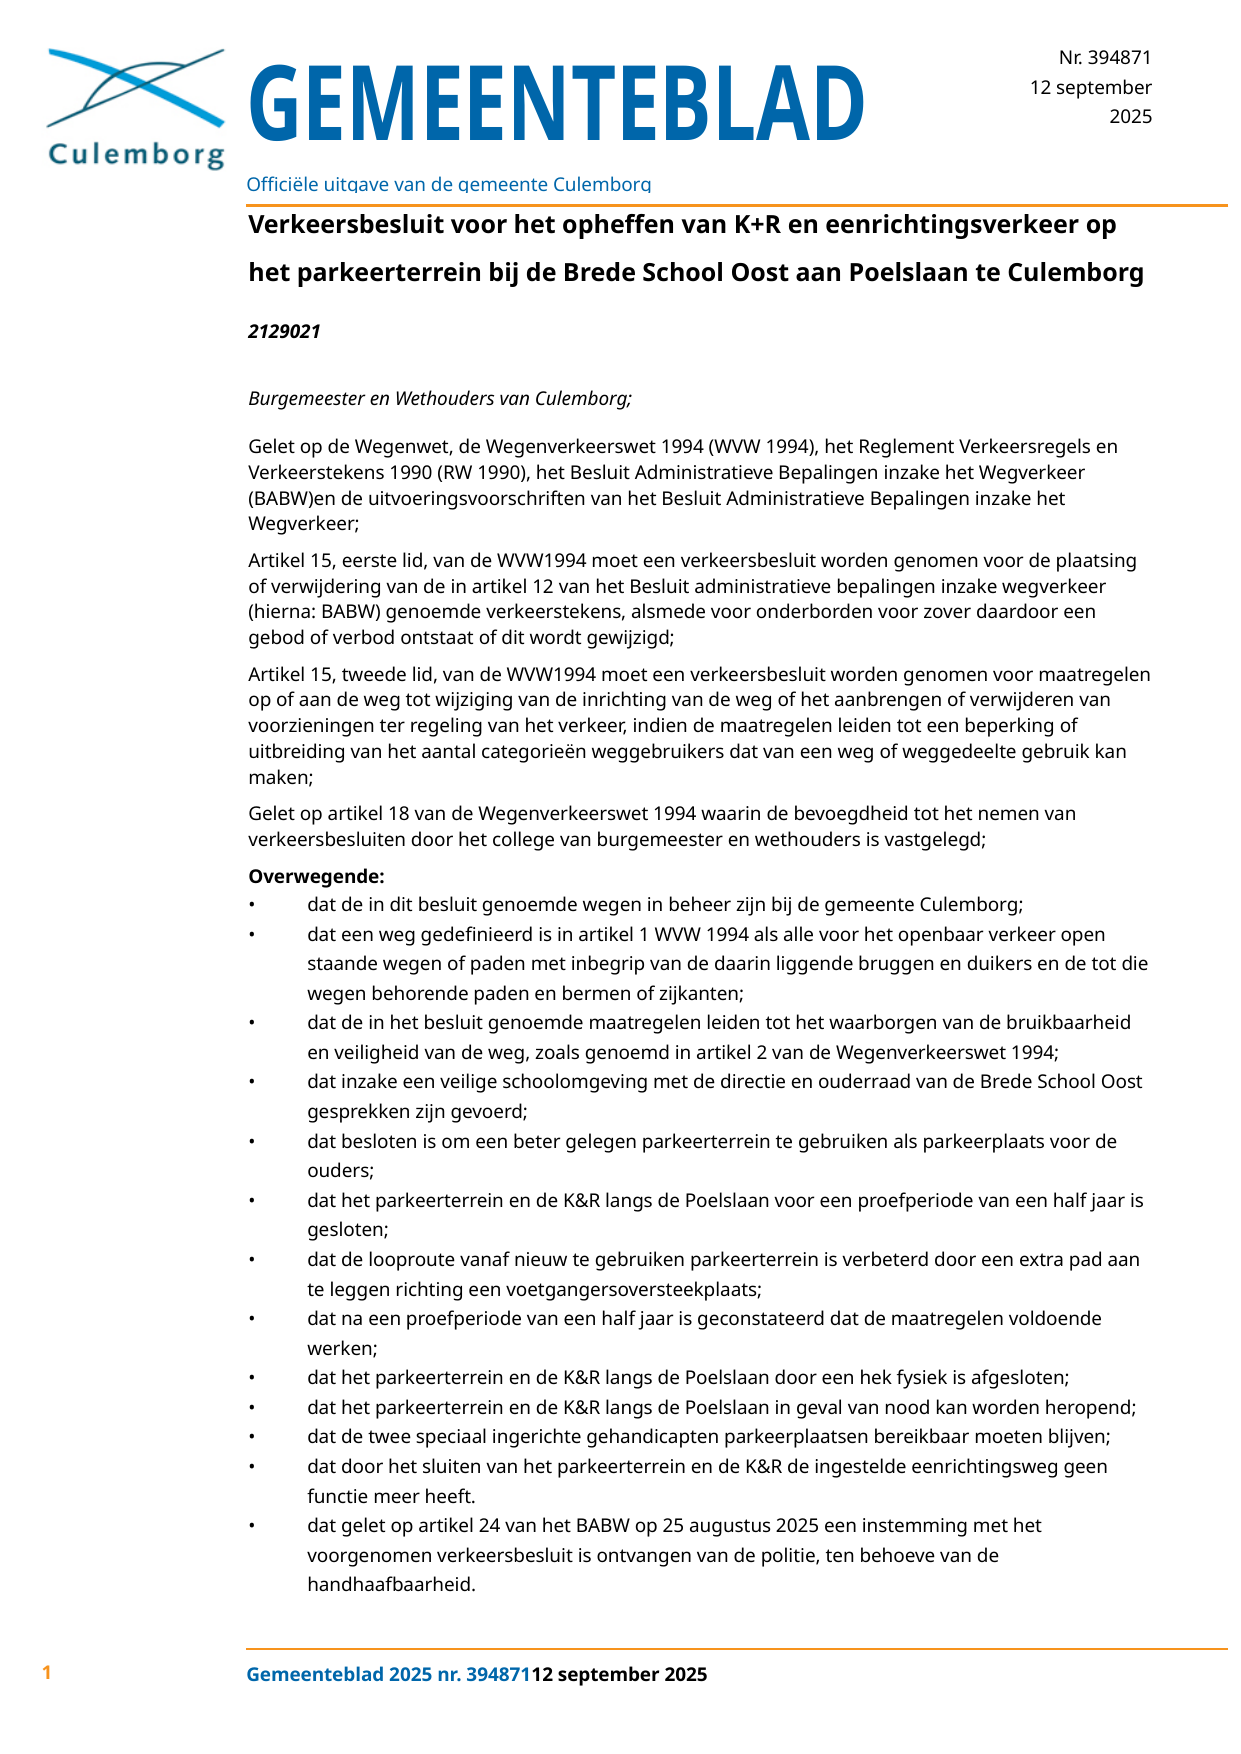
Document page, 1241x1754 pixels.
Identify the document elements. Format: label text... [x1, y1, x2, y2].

list dat na een proefperiode van een half jaar is geconstateerd dat de maatregelen voldoende werken; [248, 1305, 1152, 1361]
text 2129021 [248, 318, 1152, 344]
list dat besloten is om een beter gelegen parkeerterrein te gebruiken als parkeerplaats voor de ouders; [248, 1128, 1152, 1183]
text Verkeersbesluit voor het opheffen van K+R en eenrichtingsverkeer op het parkeerterrein bij de Brede School Oost aan Poelslaan te Culemborg [248, 207, 1152, 288]
list dat de twee speciaal ingerichte gehandicapten parkeerplaatsen bereikbaar moeten blijven; [248, 1424, 1152, 1449]
text Artikel 15, tweede lid, van de WVW1994 moet een verkeersbesluit worden genomen voor maatregelen op of aan de weg tot wijziging van de inrichting van de weg of het aanbrengen of verwijderen van voorzieningen ter regeling van het verkeer, indien de maatregelen leiden tot een beperking of uitbreiding van het aantal categorieën weggebruikers dat van een weg of weggedeelte gebruik kan maken; [248, 661, 1152, 789]
list dat het parkeerterrein en de K&R langs de Poelslaan in geval van nood kan worden heropend; [248, 1394, 1152, 1420]
text Overwegende: [248, 863, 1152, 889]
list dat de in dit besluit genoemde wegen in beheer zijn bij de gemeente Culemborg; [248, 891, 1152, 917]
list dat het parkeerterrein en de K&R langs de Poelslaan voor een proefperiode van een half jaar is gesloten; [248, 1187, 1152, 1242]
list dat gelet op artikel 24 van het BABW op 25 augustus 2025 een instemming met het voorgenomen verkeersbesluit is ontvangen van de politie, ten behoeve van de handhaafbaarheid. [248, 1512, 1152, 1597]
text Artikel 15, eerste lid, van de WVW1994 moet een verkeersbesluit worden genomen voor de plaatsing of verwijdering van de in artikel 12 van het Besluit administratieve bepalingen inzake wegverkeer (hierna: BABW) genoemde verkeerstekens, alsmede voor onderborden voor zover daardoor een gebod of verbod ontstaat of dit wordt gewijzigd; [248, 547, 1152, 650]
list dat inzake een veilige schoolomgeving met de directie en ouderraad van de Brede School Oost gesprekken zijn gevoerd; [248, 1069, 1152, 1124]
list dat het parkeerterrein en de K&R langs de Poelslaan door een hek fysiek is afgesloten; [248, 1364, 1152, 1390]
picture [41, 47, 231, 172]
text Gelet op de Wegenwet, de Wegenverkeerswet 1994 (WVW 1994), het Reglement Verkeersregels en Verkeerstekens 1990 (RW 1990), het Besluit Administratieve Bepalingen inzake het Wegverkeer (BABW)en de uitvoeringsvoorschriften van het Besluit Administratieve Bepalingen inzake het Wegverkeer; [248, 433, 1152, 536]
list dat de looproute vanaf nieuw te gebruiken parkeerterrein is verbeterd door een extra pad aan te leggen richting een voetgangersoversteekplaats; [248, 1246, 1152, 1302]
list dat een weg gedefinieerd is in artikel 1 WVW 1994 als alle voor het openbaar verkeer open staande wegen of paden met inbegrip van de daarin liggende bruggen en duikers en de tot die wegen behorende paden en bermen of zijkanten; [248, 921, 1152, 1006]
text Burgemeester en Wethouders van Culemborg; [248, 386, 1152, 411]
list dat door het sluiten van het parkeerterrein en de K&R de ingestelde eenrichtingsweg geen functie meer heeft. [248, 1453, 1152, 1509]
text Gelet op artikel 18 van de Wegenverkeerswet 1994 waarin de bevoegdheid tot het nemen van verkeersbesluiten door het college van burgemeester en wethouders is vastgelegd; [248, 801, 1152, 852]
list dat de in het besluit genoemde maatregelen leiden tot het waarborgen van de bruikbaarheid en veiligheid van de weg, zoals genoemd in artikel 2 van de Wegenverkeerswet 1994; [248, 1009, 1152, 1065]
